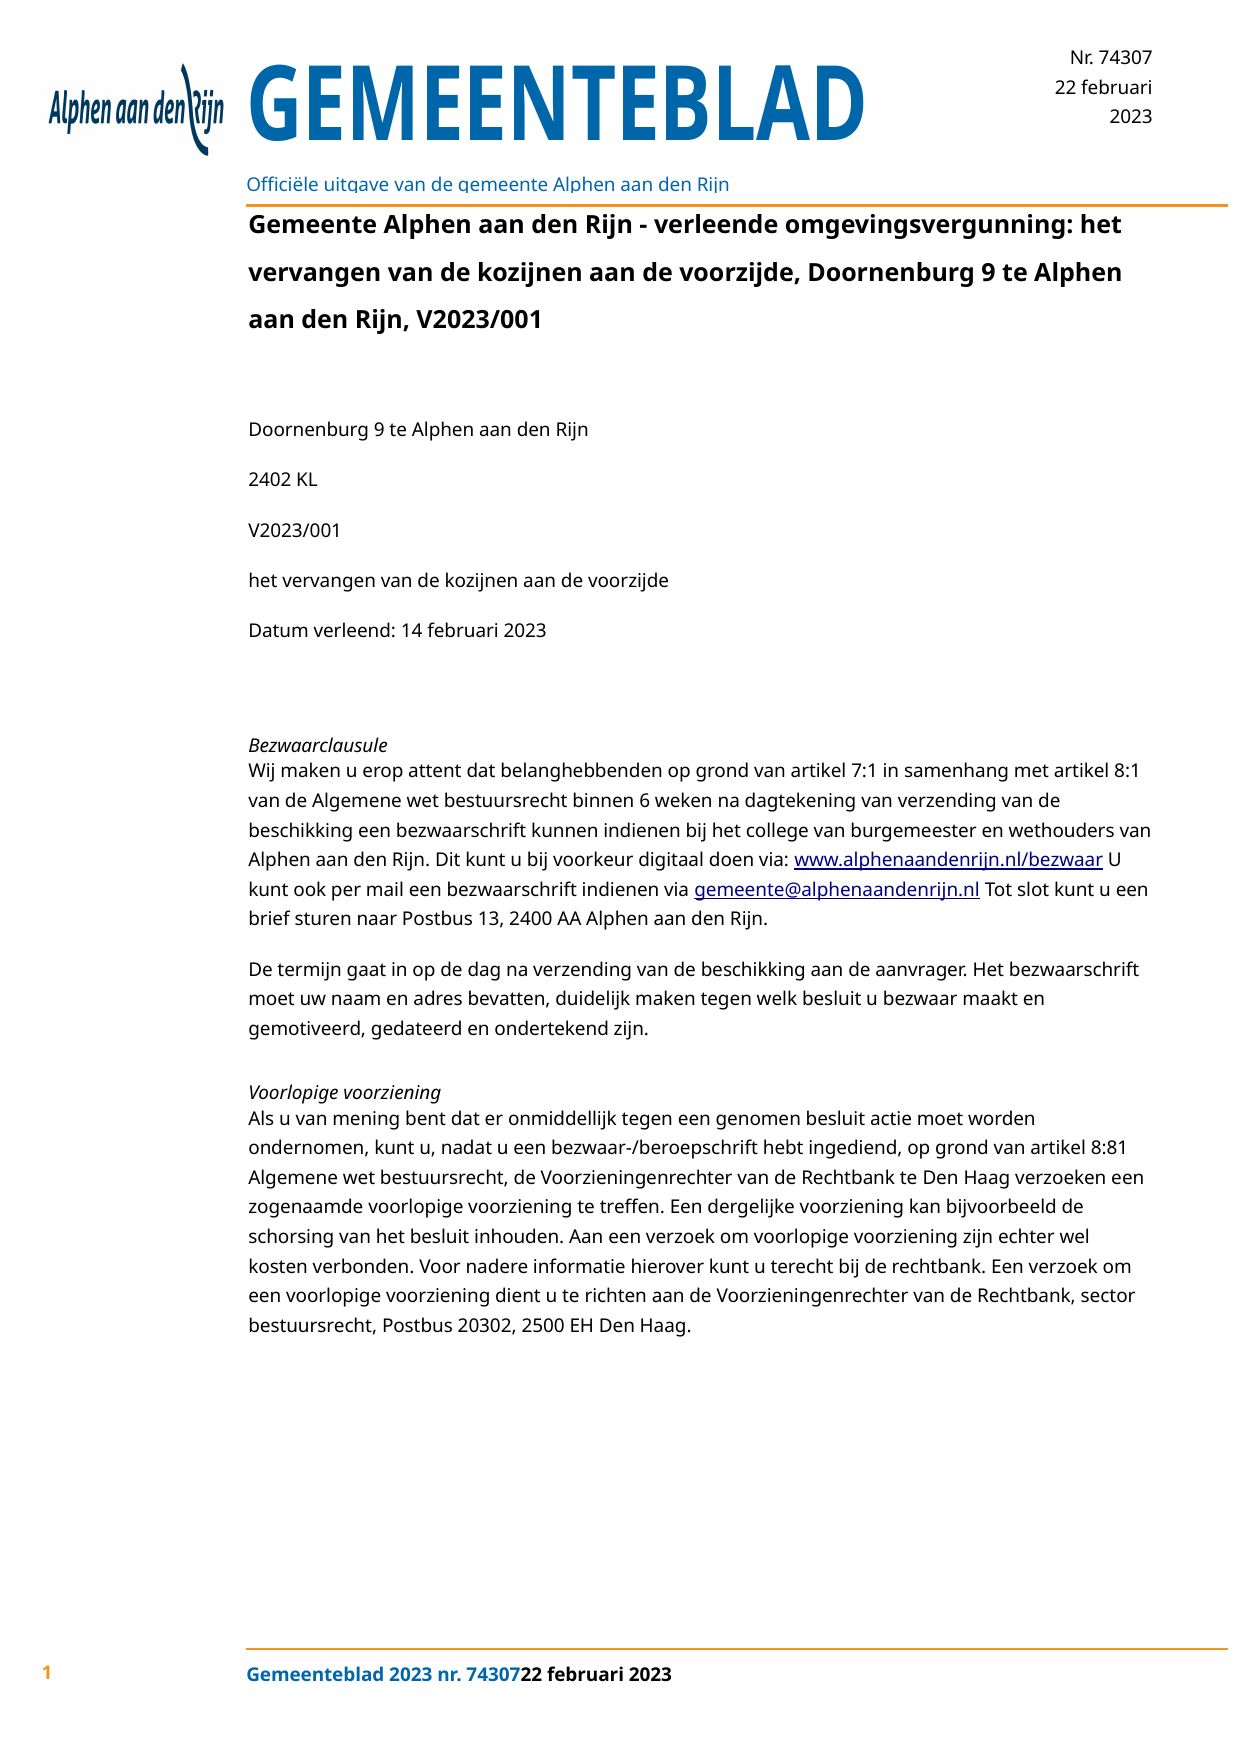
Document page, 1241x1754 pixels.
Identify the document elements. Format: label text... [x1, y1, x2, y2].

text Datum verleend: 14 februari 2023 [248, 618, 1152, 643]
text V2023/001 [248, 517, 1152, 542]
text 2402 KL [248, 466, 1152, 492]
text het vervangen van de kozijnen aan de voorzijde [248, 567, 1152, 593]
text Voorlopige voorziening [248, 1079, 1152, 1105]
text Gemeente Alphen aan den Rijn - verleende omgevingsvergunning: het vervangen van de kozijnen aan de voorzijde, Doornenburg 9 te Alphen aan den Rijn, V2023/001 [248, 207, 1152, 336]
text Bezwaarclausule [248, 732, 1152, 758]
picture [41, 47, 231, 172]
text Wij maken u erop attent dat belanghebbenden op grond van artikel 7:1 in samenhang met artikel 8:1 van de Algemene wet bestuursrecht binnen 6 weken na dagtekening van verzending van de beschikking een bezwaarschrift kunnen indienen bij het college van burgemeester en wethouders van Alphen aan den Rijn. Dit kunt u bij voorkeur digitaal doen via: www.alphenaandenrijn.nl/bezwaar U kunt ook per mail een bezwaarschrift indienen via gemeente@alphenaandenrijn.nl Tot slot kunt u een brief sturen naar Postbus 13, 2400 AA Alphen aan den Rijn. [248, 758, 1152, 931]
text Als u van mening bent dat er onmiddellijk tegen een genomen besluit actie moet worden ondernomen, kunt u, nadat u een bezwaar-/beroepschrift hebt ingediend, op grond van artikel 8:81 Algemene wet bestuursrecht, de Voorzieningenrechter van de Rechtbank te Den Haag verzoeken een zogenaamde voorlopige voorziening te treffen. Een dergelijke voorziening kan bijvoorbeeld de schorsing van het besluit inhouden. Aan een verzoek om voorlopige voorziening zijn echter wel kosten verbonden. Voor nadere informatie hierover kunt u terecht bij de rechtbank. Een verzoek om een voorlopige voorziening dient u te richten aan de Voorzieningenrechter van de Rechtbank, sector bestuursrecht, Postbus 20302, 2500 EH Den Haag. [248, 1105, 1152, 1338]
text Doornenburg 9 te Alphen aan den Rijn [248, 416, 1152, 442]
text De termijn gaat in op de dag na verzending van de beschikking aan de aanvrager. Het bezwaarschrift moet uw naam en adres bevatten, duidelijk maken tegen welk besluit u bezwaar maakt en gemotiveerd, gedateerd en ondertekend zijn. [248, 956, 1152, 1041]
